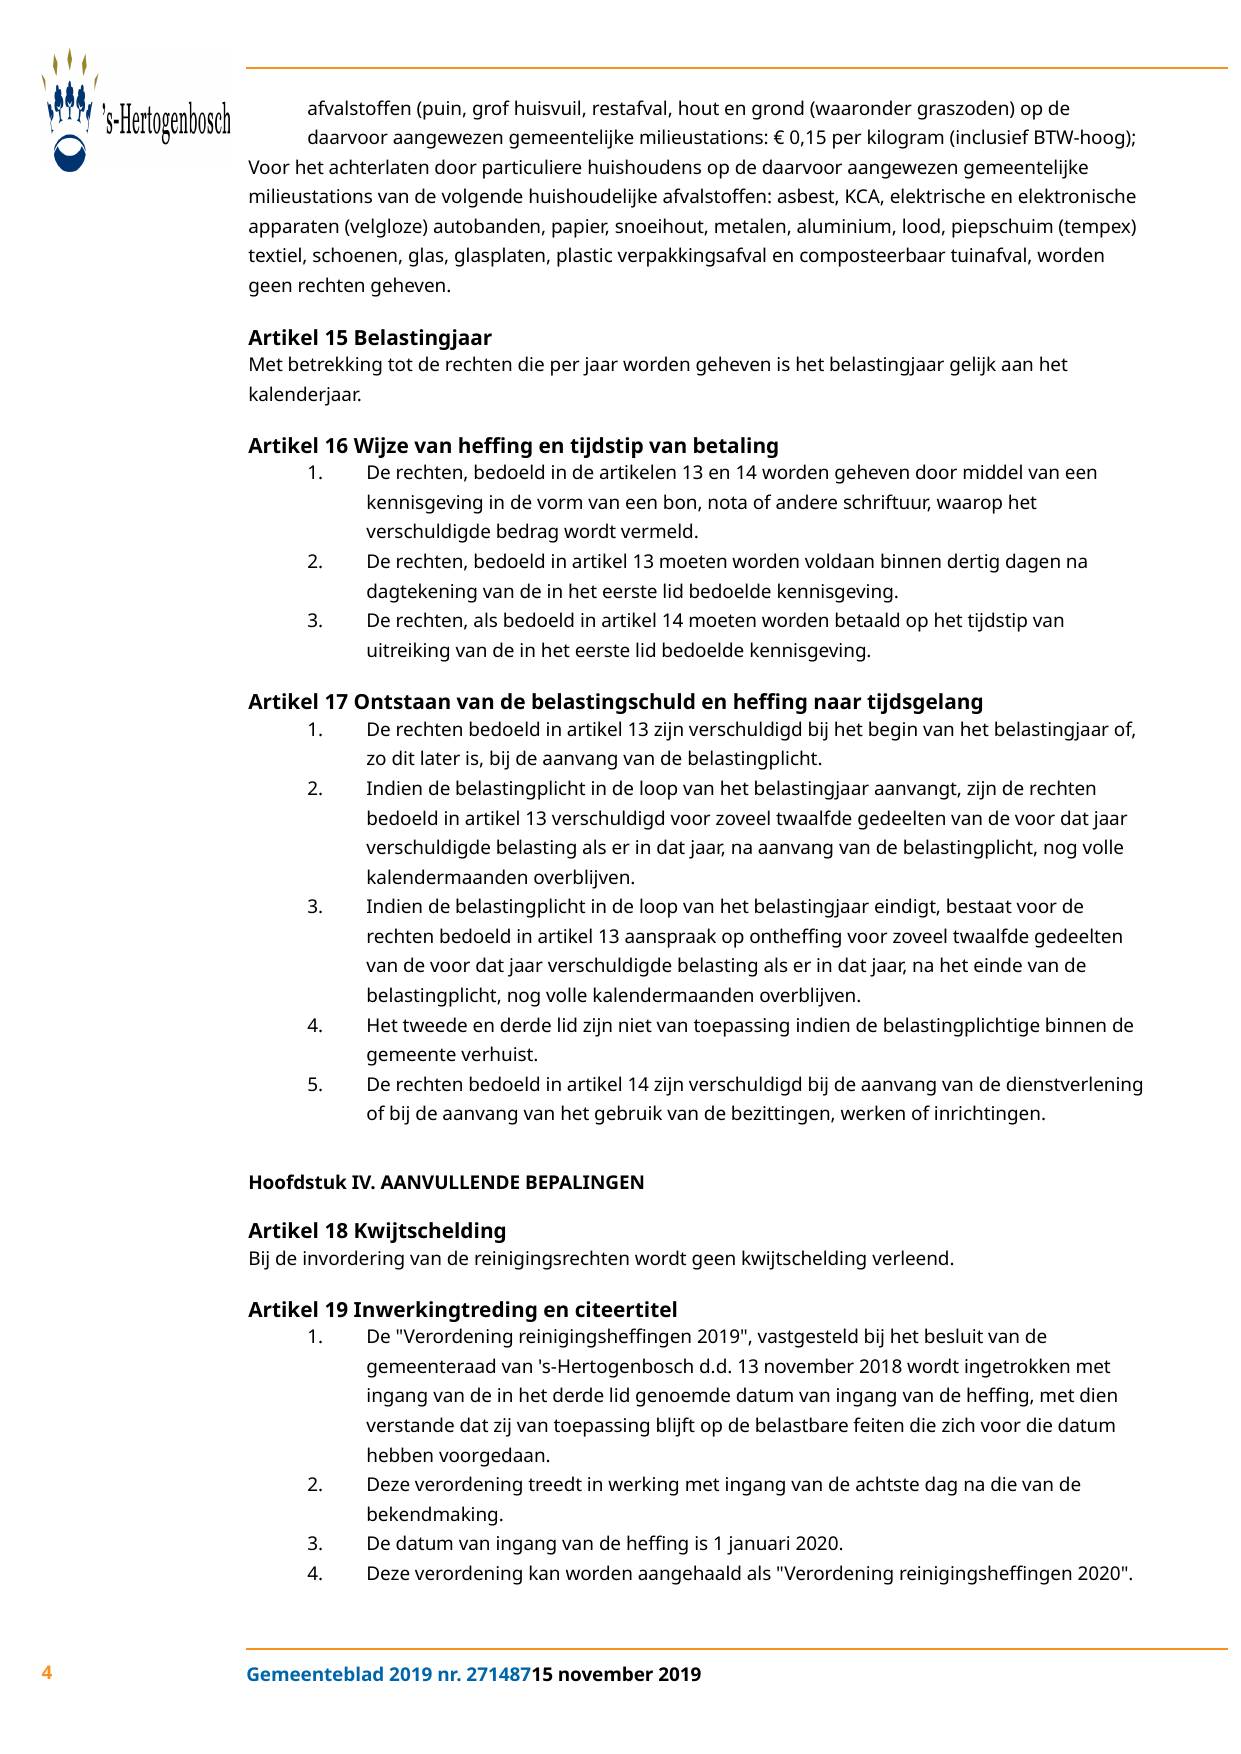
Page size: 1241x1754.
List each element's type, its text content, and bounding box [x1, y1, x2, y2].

list De rechten bedoeld in artikel 13 zijn verschuldigd bij het begin van het belastingjaar of, zo dit later is, bij de aanvang van de belastingplicht. [307, 716, 1152, 771]
text Artikel 15 Belastingjaar [248, 323, 1152, 351]
text Bij de invordering van de reinigingsrechten wordt geen kwijtschelding verleend. [248, 1245, 1152, 1270]
list De "Verordening reinigingsheffingen 2019", vastgesteld bij het besluit van de gemeenteraad van 's-Hertogenbosch d.d. 13 november 2018 wordt ingetrokken met ingang van de in het derde lid genoemde datum van ingang van de heffing, met dien verstande dat zij van toepassing blijft op de belastbare feiten die zich voor die datum hebben voorgedaan. [307, 1323, 1152, 1468]
list De rechten bedoeld in artikel 14 zijn verschuldigd bij de aanvang van de dienstverlening of bij de aanvang van het gebruik van de bezittingen, werken of inrichtingen. [307, 1071, 1152, 1126]
list De rechten, als bedoeld in artikel 14 moeten worden betaald op het tijdstip van uitreiking van de in het eerste lid bedoelde kennisgeving. [307, 607, 1152, 663]
text Hoofdstuk IV. AANVULLENDE BEPALINGEN [248, 1167, 1152, 1195]
list afvalstoffen (puin, grof huisvuil, restafval, hout en grond (waaronder graszoden) op de daarvoor aangewezen gemeentelijke milieustations: € 0,15 per kilogram (inclusief BTW-hoog); [248, 95, 1152, 150]
text Artikel 16 Wijze van heffing en tijdstip van betaling [248, 431, 1152, 459]
list Deze verordening kan worden aangehaald als "Verordening reinigingsheffingen 2020". [307, 1560, 1152, 1586]
text Artikel 19 Inwerkingtreding en citeertitel [248, 1295, 1152, 1323]
text Artikel 17 Ontstaan van de belastingschuld en heffing naar tijdsgelang [248, 687, 1152, 716]
list Indien de belastingplicht in de loop van het belastingjaar aanvangt, zijn de rechten bedoeld in artikel 13 verschuldigd voor zoveel twaalfde gedeelten van de voor dat jaar verschuldigde belasting als er in dat jaar, na aanvang van de belastingplicht, nog volle kalendermaanden overblijven. [307, 775, 1152, 889]
list Het tweede en derde lid zijn niet van toepassing indien de belastingplichtige binnen de gemeente verhuist. [307, 1012, 1152, 1067]
list De datum van ingang van de heffing is 1 januari 2020. [307, 1531, 1152, 1556]
list Deze verordening treedt in werking met ingang van de achtste dag na die van de bekendmaking. [307, 1471, 1152, 1527]
text Artikel 18 Kwijtschelding [248, 1216, 1152, 1245]
list De rechten, bedoeld in artikel 13 moeten worden voldaan binnen dertig dagen na dagtekening van de in het eerste lid bedoelde kennisgeving. [307, 548, 1152, 604]
list Indien de belastingplicht in de loop van het belastingjaar eindigt, bestaat voor de rechten bedoeld in artikel 13 aanspraak op ontheffing voor zoveel twaalfde gedeelten van de voor dat jaar verschuldigde belasting als er in dat jaar, na het einde van de belastingplicht, nog volle kalendermaanden overblijven. [307, 893, 1152, 1008]
list De rechten, bedoeld in de artikelen 13 en 14 worden geheven door middel van een kennisgeving in de vorm van een bon, nota of andere schriftuur, waarop het verschuldigde bedrag wordt vermeld. [307, 459, 1152, 544]
picture [41, 47, 231, 172]
text Met betrekking tot de rechten die per jaar worden geheven is het belastingjaar gelijk aan het kalenderjaar. [248, 351, 1152, 406]
text Voor het achterlaten door particuliere huishoudens op de daarvoor aangewezen gemeentelijke milieustations van de volgende huishoudelijke afvalstoffen: asbest, KCA, elektrische en elektronische apparaten (velgloze) autobanden, papier, snoeihout, metalen, aluminium, lood, piepschuim (tempex) textiel, schoenen, glas, glasplaten, plastic verpakkingsafval en composteerbaar tuinafval, worden geen rechten geheven. [248, 154, 1152, 298]
